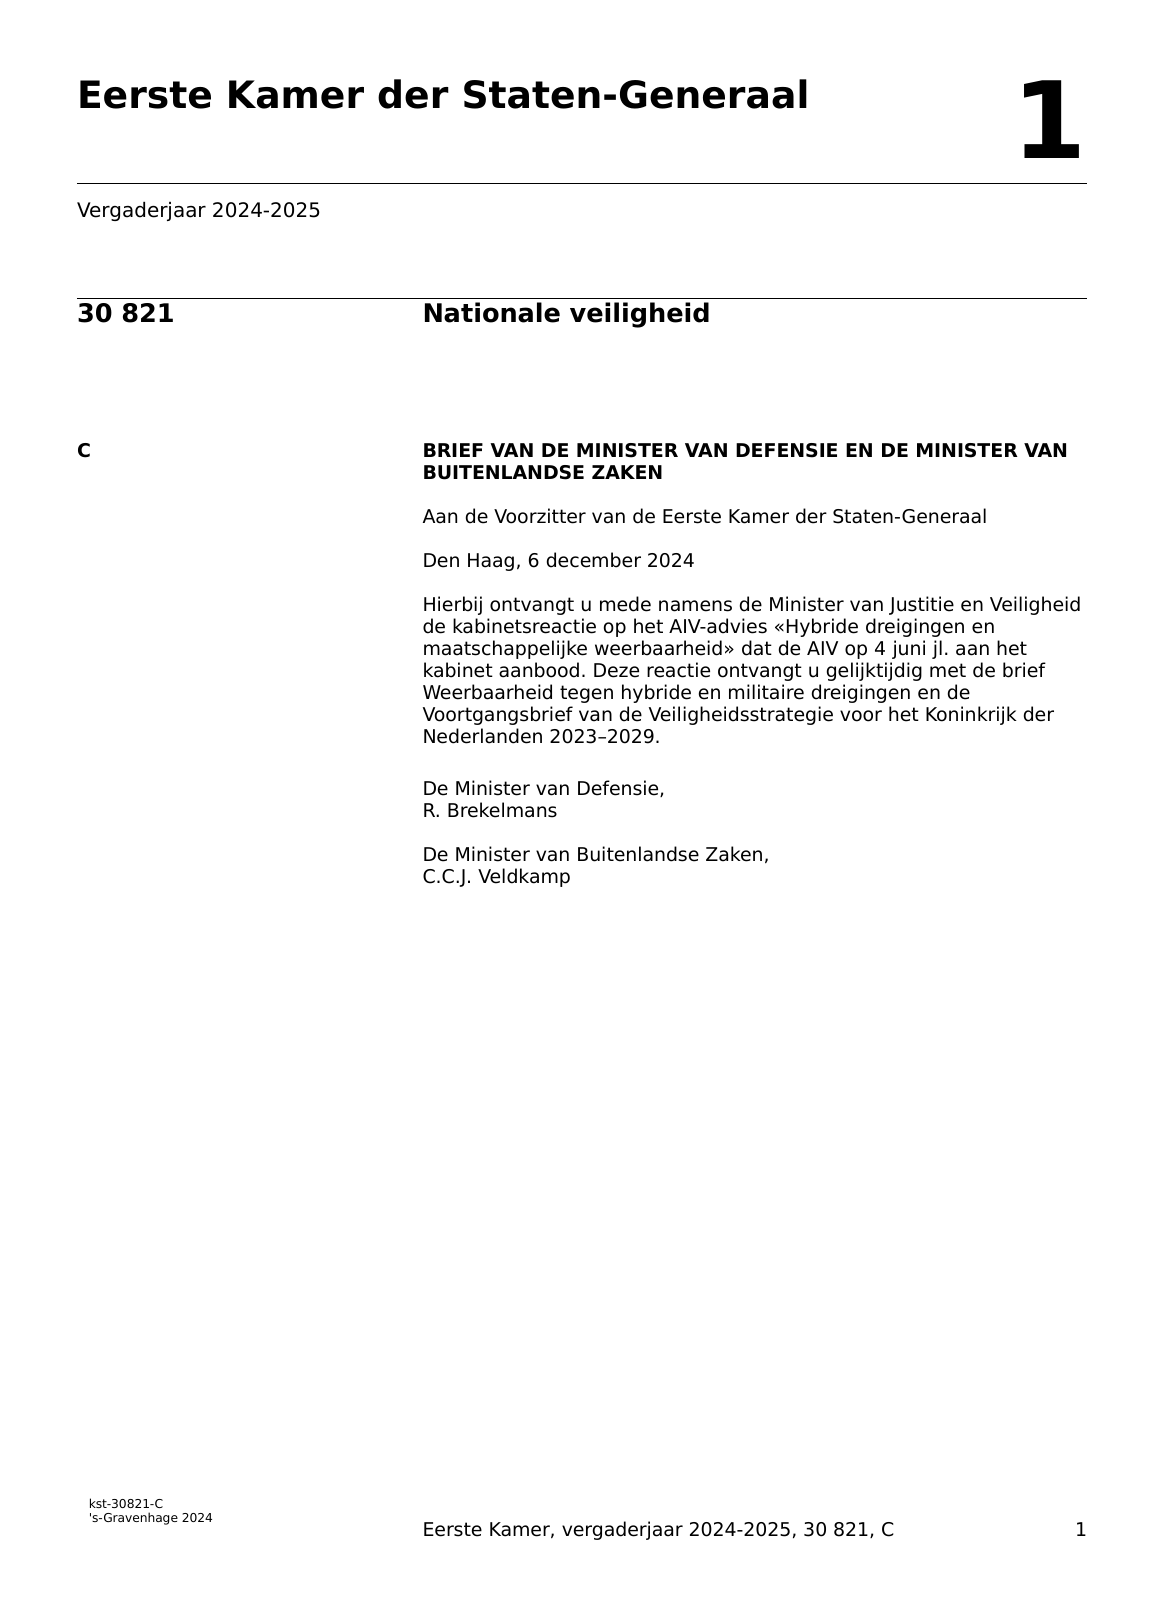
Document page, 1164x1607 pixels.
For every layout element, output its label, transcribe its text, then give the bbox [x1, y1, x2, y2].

text De Minister van Defensie, R. Brekelmans [422, 778, 1087, 822]
table_header Eerste Kamer der Staten-Generaal [77, 59, 886, 183]
text Aan de Voorzitter van de Eerste Kamer der Staten-Generaal [422, 506, 1087, 528]
text Den Haag, 6 december 2024 [422, 550, 1087, 572]
table_cell Vergaderjaar 2024-2025 [77, 184, 1087, 298]
table_header 1 [886, 59, 1087, 183]
text Hierbij ontvangt u mede namens de Minister van Justitie en Veiligheid de kabinetsreactie op het AIV-advies «Hybride dreigingen en maatschappelijke weerbaarheid» dat de AIV op 4 juni jl. aan het kabinet aanbood. Deze reactie ontvangt u gelijktijdig met de brief Weerbaarheid tegen hybride en militaire dreigingen en de Voortgangsbrief van de Veiligheidsstrategie voor het Koninkrijk der Nederlanden 2023–2029. [422, 594, 1087, 748]
text De Minister van Buitenlandse Zaken, C.C.J. Veldkamp [422, 844, 1087, 888]
subtitle 30 821 Nationale veiligheid [77, 299, 1087, 329]
text 's-Gravenhage 2024 [88, 1511, 323, 1525]
text kst-30821-C [88, 1497, 323, 1511]
subtitle C BRIEF VAN DE MINISTER VAN DEFENSIE EN DE MINISTER VAN BUITENLANDSE ZAKEN [77, 440, 1087, 484]
